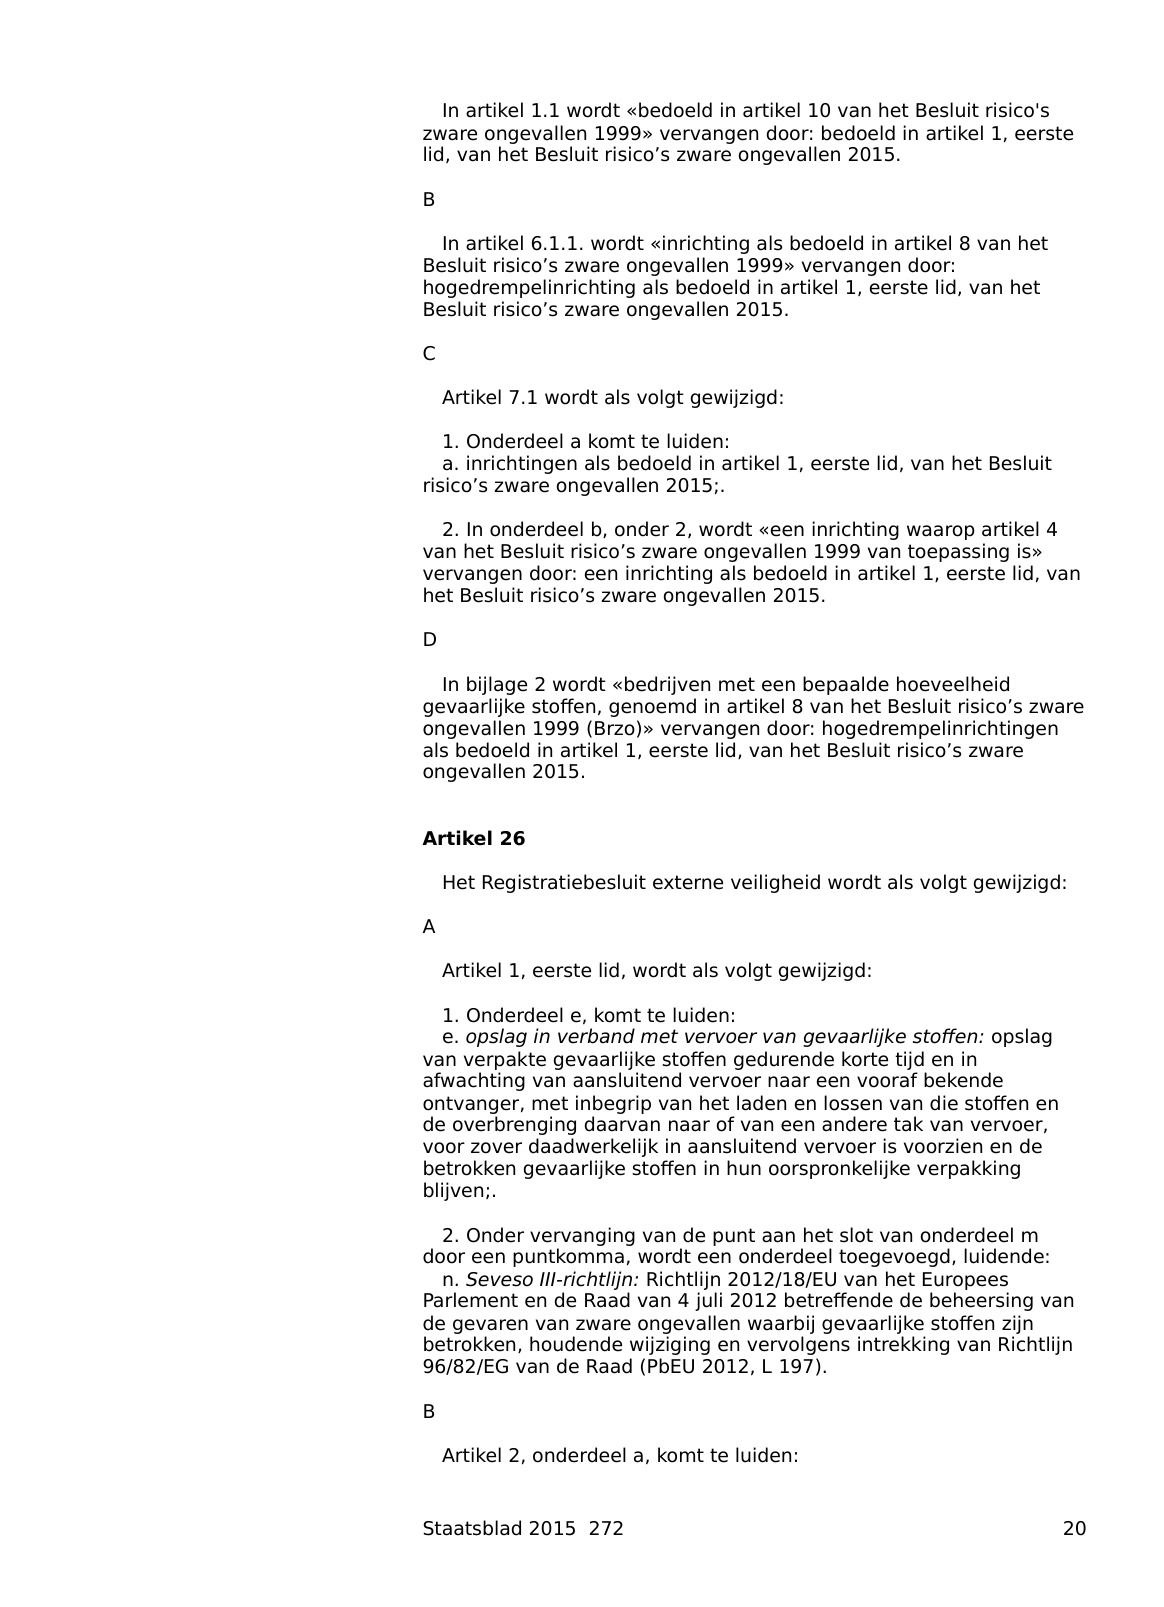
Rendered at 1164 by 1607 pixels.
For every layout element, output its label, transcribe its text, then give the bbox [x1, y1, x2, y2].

text In artikel 1.1 wordt «bedoeld in artikel 10 van het Besluit risico's zware ongevallen 1999» vervangen door: bedoeld in artikel 1, eerste lid, van het Besluit risico’s zware ongevallen 2015. [422, 100, 1087, 166]
text e. opslag in verband met vervoer van gevaarlijke stoffen: opslag van verpakte gevaarlijke stoffen gedurende korte tijd en in afwachting van aansluitend vervoer naar een vooraf bekende ontvanger, met inbegrip van het laden en lossen van die stoffen en de overbrenging daarvan naar of van een andere tak van vervoer, voor zover daadwerkelijk in aansluitend vervoer is voorzien en de betrokken gevaarlijke stoffen in hun oorspronkelijke verpakking blijven;. [422, 1026, 1087, 1202]
text 1. Onderdeel e, komt te luiden: [422, 1004, 1087, 1026]
text In bijlage 2 wordt «bedrijven met een bepaalde hoeveelheid gevaarlijke stoffen, genoemd in artikel 8 van het Besluit risico’s zware ongevallen 1999 (Brzo)» vervangen door: hogedrempelinrichtingen als bedoeld in artikel 1, eerste lid, van het Besluit risico’s zware ongevallen 2015. [422, 673, 1087, 783]
text C [422, 343, 1087, 365]
text 2. Onder vervanging van de punt aan het slot van onderdeel m door een puntkomma, wordt een onderdeel toegevoegd, luidende: [422, 1224, 1087, 1268]
subtitle Artikel 26 [422, 828, 1087, 850]
text Artikel 2, onderdeel a, komt te luiden: [422, 1445, 1087, 1467]
text 1. Onderdeel a komt te luiden: [422, 431, 1087, 453]
text B [422, 1401, 1087, 1422]
text Het Registratiebesluit externe veiligheid wordt als volgt gewijzigd: [422, 872, 1087, 894]
text D [422, 629, 1087, 651]
text In artikel 6.1.1. wordt «inrichting als bedoeld in artikel 8 van het Besluit risico’s zware ongevallen 1999» vervangen door: hogedrempelinrichting als bedoeld in artikel 1, eerste lid, van het Besluit risico’s zware ongevallen 2015. [422, 233, 1087, 321]
text Artikel 1, eerste lid, wordt als volgt gewijzigd: [422, 960, 1087, 982]
text A [422, 916, 1087, 938]
text B [422, 188, 1087, 211]
text a. inrichtingen als bedoeld in artikel 1, eerste lid, van het Besluit risico’s zware ongevallen 2015;. [422, 453, 1087, 497]
text n. Seveso III-richtlijn: Richtlijn 2012/18/EU van het Europees Parlement en de Raad van 4 juli 2012 betreffende de beheersing van de gevaren van zware ongevallen waarbij gevaarlijke stoffen zijn betrokken, houdende wijziging en vervolgens intrekking van Richtlijn 96/82/EG van de Raad (PbEU 2012, L 197). [422, 1268, 1087, 1378]
text Artikel 7.1 wordt als volgt gewijzigd: [422, 387, 1087, 409]
text 2. In onderdeel b, onder 2, wordt «een inrichting waarop artikel 4 van het Besluit risico’s zware ongevallen 1999 van toepassing is» vervangen door: een inrichting als bedoeld in artikel 1, eerste lid, van het Besluit risico’s zware ongevallen 2015. [422, 519, 1087, 607]
